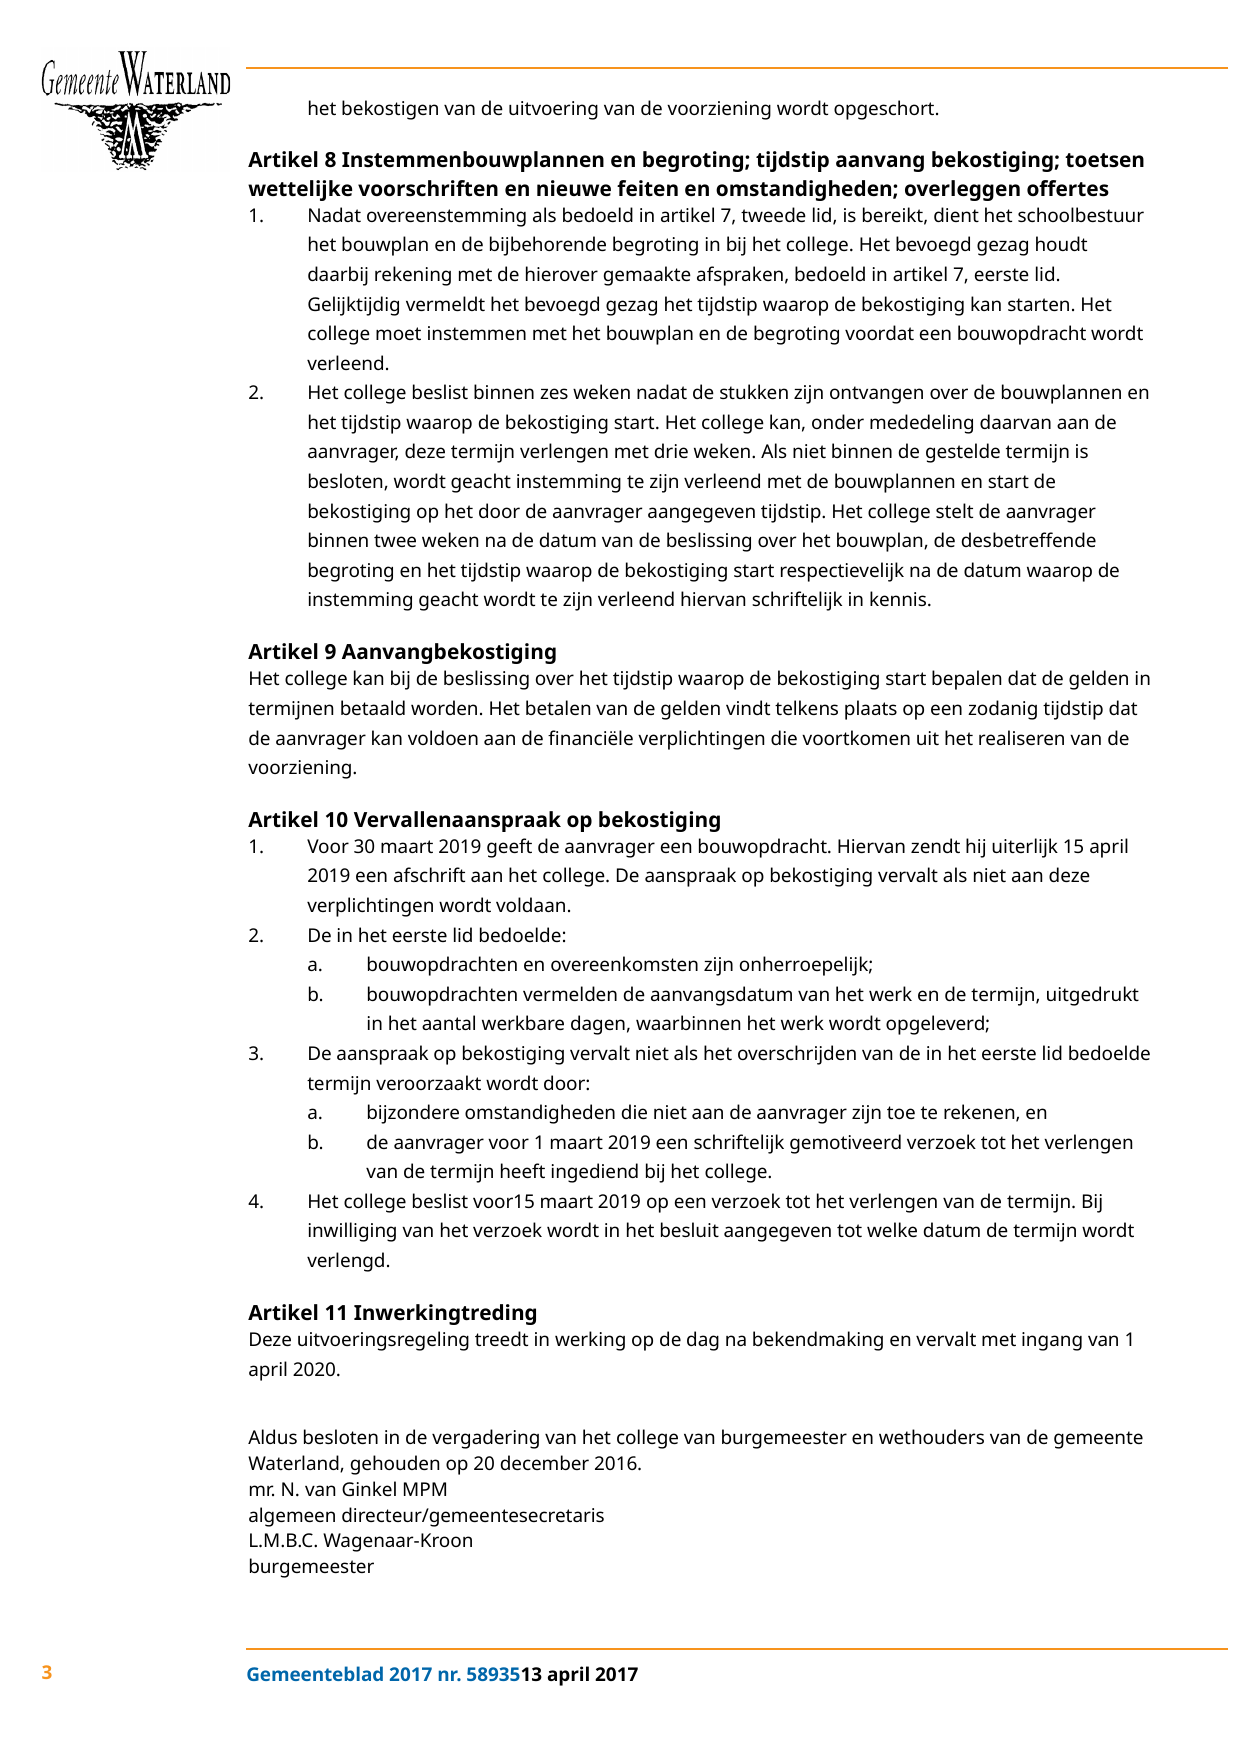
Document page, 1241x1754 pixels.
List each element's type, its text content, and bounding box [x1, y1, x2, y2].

list Voor 30 maart 2019 geeft de aanvrager een bouwopdracht. Hiervan zendt hij uiterlijk 15 april 2019 een afschrift aan het college. De aanspraak op bekostiging vervalt als niet aan deze verplichtingen wordt voldaan. [248, 833, 1152, 918]
text Artikel 8 Instemmenbouwplannen en begroting; tijdstip aanvang bekostiging; toetsen wettelijke voorschriften en nieuwe feiten en omstandigheden; overleggen offertes [248, 145, 1152, 202]
list De in het eerste lid bedoelde: [248, 922, 1152, 948]
text Artikel 10 Vervallenaanspraak op bekostiging [248, 805, 1152, 833]
list De aanspraak op bekostiging vervalt niet als het overschrijden van de in het eerste lid bedoelde termijn veroorzaakt wordt door: [248, 1040, 1152, 1096]
picture [41, 47, 231, 172]
text Het college kan bij de beslissing over het tijdstip waarop de bekostiging start bepalen dat de gelden in termijnen betaald worden. Het betalen van de gelden vindt telkens plaats op een zodanig tijdstip dat de aanvrager kan voldoen aan de financiële verplichtingen die voortkomen uit het realiseren van de voorziening. [248, 666, 1152, 780]
list bijzondere omstandigheden die niet aan de aanvrager zijn toe te rekenen, en [307, 1099, 1152, 1125]
list bouwopdrachten en overeenkomsten zijn onherroepelijk; [307, 951, 1152, 977]
text burgemeester [248, 1553, 1152, 1579]
list de aanvrager voor 1 maart 2019 een schriftelijk gemotiveerd verzoek tot het verlengen van de termijn heeft ingediend bij het college. [307, 1129, 1152, 1184]
list Het college beslist voor15 maart 2019 op een verzoek tot het verlengen van de termijn. Bij inwilliging van het verzoek wordt in het besluit aangegeven tot welke datum de termijn wordt verlengd. [248, 1188, 1152, 1273]
text mr. N. van Ginkel MPM [248, 1476, 1152, 1502]
list het bekostigen van de uitvoering van de voorziening wordt opgeschort. [248, 95, 1152, 121]
text Deze uitvoeringsregeling treedt in werking op de dag na bekendmaking en vervalt met ingang van 1 april 2020. [248, 1326, 1152, 1381]
list Nadat overeenstemming als bedoeld in artikel 7, tweede lid, is bereikt, dient het schoolbestuur het bouwplan en de bijbehorende begroting in bij het college. Het bevoegd gezag houdt daarbij rekening met de hierover gemaakte afspraken, bedoeld in artikel 7, eerste lid. Gelijktijdig vermeldt het bevoegd gezag het tijdstip waarop de bekostiging kan starten. Het college moet instemmen met het bouwplan en de begroting voordat een bouwopdracht wordt verleend. [248, 202, 1152, 376]
text Aldus besloten in de vergadering van het college van burgemeester en wethouders van de gemeente Waterland, gehouden op 20 december 2016. [248, 1424, 1152, 1476]
text algemeen directeur/gemeentesecretaris [248, 1502, 1152, 1527]
text Artikel 11 Inwerkingtreding [248, 1298, 1152, 1326]
list Het college beslist binnen zes weken nadat de stukken zijn ontvangen over de bouwplannen en het tijdstip waarop de bekostiging start. Het college kan, onder mededeling daarvan aan de aanvrager, deze termijn verlengen met drie weken. Als niet binnen de gestelde termijn is besloten, wordt geacht instemming te zijn verleend met de bouwplannen en start de bekostiging op het door de aanvrager aangegeven tijdstip. Het college stelt de aanvrager binnen twee weken na de datum van de beslissing over het bouwplan, de desbetreffende begroting en het tijdstip waarop de bekostiging start respectievelijk na de datum waarop de instemming geacht wordt te zijn verleend hiervan schriftelijk in kennis. [248, 379, 1152, 612]
text L.M.B.C. Wagenaar-Kroon [248, 1527, 1152, 1553]
text Artikel 9 Aanvangbekostiging [248, 637, 1152, 666]
list bouwopdrachten vermelden de aanvangsdatum van het werk en de termijn, uitgedrukt in het aantal werkbare dagen, waarbinnen het werk wordt opgeleverd; [307, 981, 1152, 1036]
